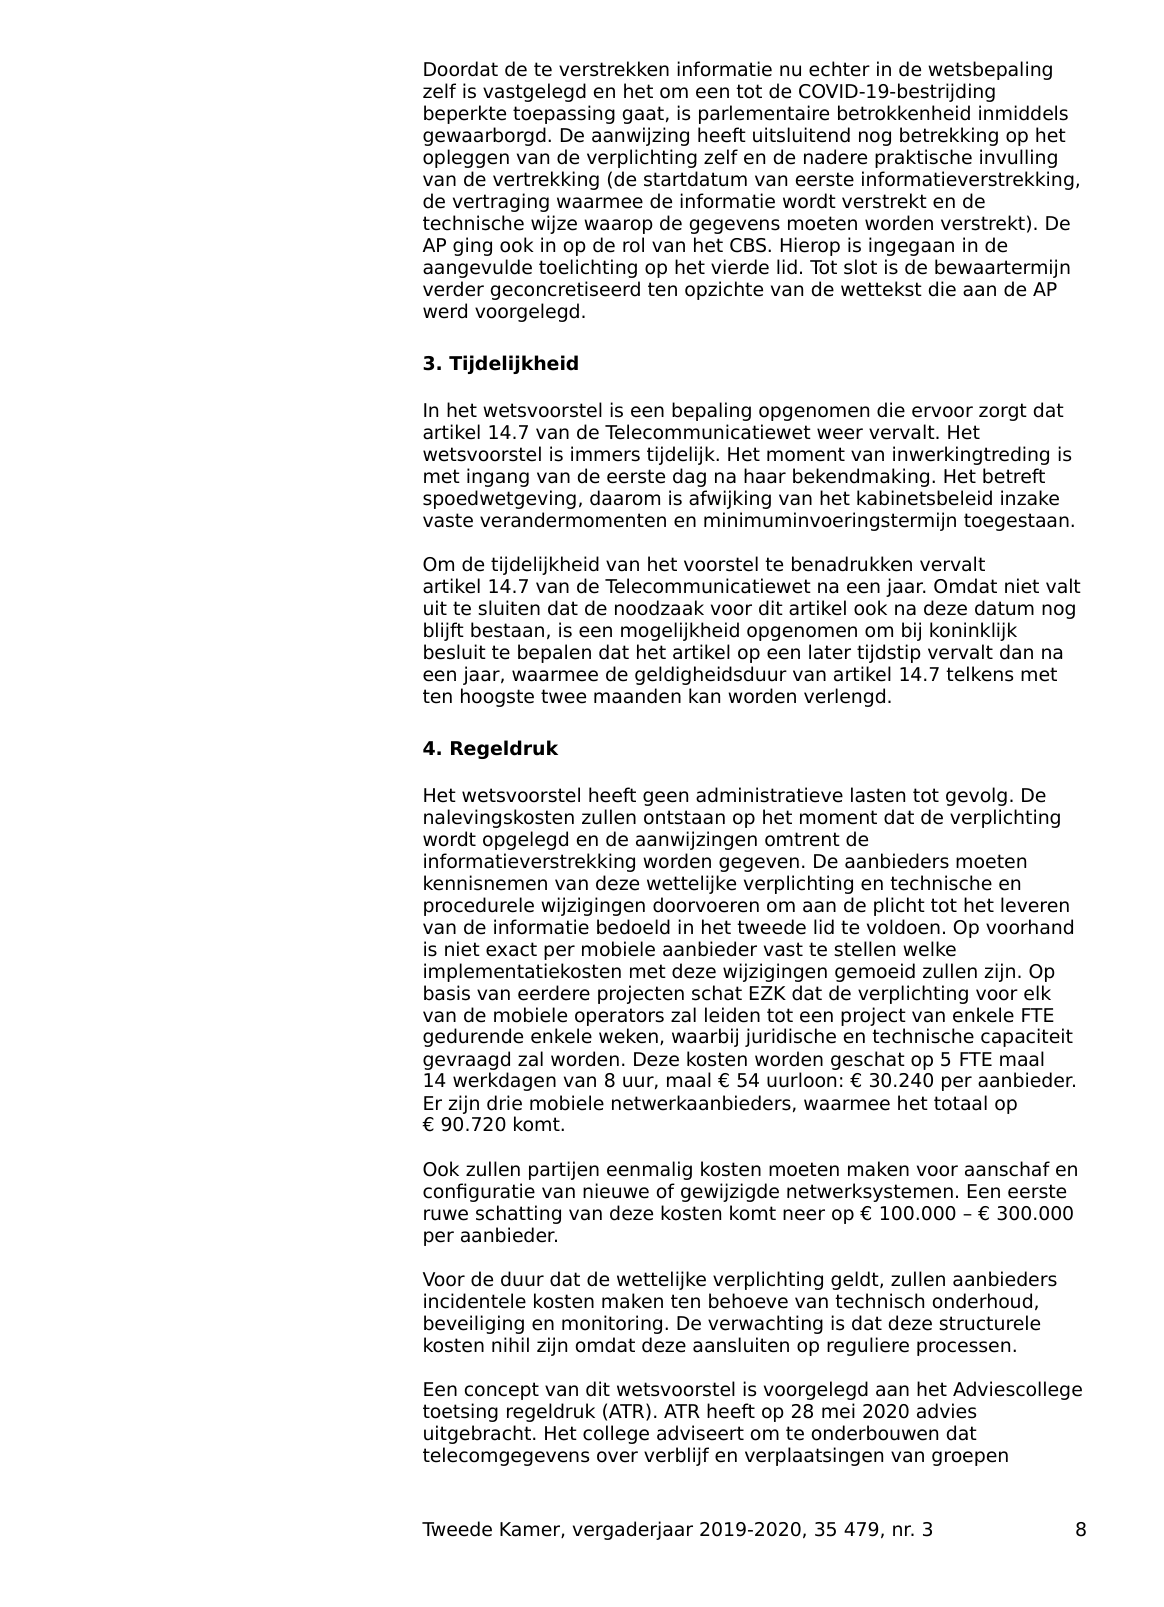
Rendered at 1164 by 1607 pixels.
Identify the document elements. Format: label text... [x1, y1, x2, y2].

text Ook zullen partijen eenmalig kosten moeten maken voor aanschaf en configuratie van nieuwe of gewijzigde netwerksystemen. Een eerste ruwe schatting van deze kosten komt neer op € 100.000 – € 300.000 per aanbieder. [422, 1158, 1087, 1246]
text Om de tijdelijkheid van het voorstel te benadrukken vervalt artikel 14.7 van de Telecommunicatiewet na een jaar. Omdat niet valt uit te sluiten dat de noodzaak voor dit artikel ook na deze datum nog blijft bestaan, is een mogelijkheid opgenomen om bij koninklijk besluit te bepalen dat het artikel op een later tijdstip vervalt dan na een jaar, waarmee de geldigheidsduur van artikel 14.7 telkens met ten hoogste twee maanden kan worden verlengd. [422, 554, 1087, 708]
text Voor de duur dat de wettelijke verplichting geldt, zullen aanbieders incidentele kosten maken ten behoeve van technisch onderhoud, beveiliging en monitoring. De verwachting is dat deze structurele kosten nihil zijn omdat deze aansluiten op reguliere processen. [422, 1269, 1087, 1357]
subtitle 4. Regeldruk [422, 738, 1087, 760]
text Een concept van dit wetsvoorstel is voorgelegd aan het Adviescollege toetsing regeldruk (ATR). ATR heeft op 28 mei 2020 advies uitgebracht. Het college adviseert om te onderbouwen dat telecomgegevens over verblijf en verplaatsingen van groepen [422, 1379, 1087, 1467]
subtitle 3. Tijdelijkheid [422, 353, 1087, 375]
text Doordat de te verstrekken informatie nu echter in de wetsbepaling zelf is vastgelegd en het om een tot de COVID-19-bestrijding beperkte toepassing gaat, is parlementaire betrokkenheid inmiddels gewaarborgd. De aanwijzing heeft uitsluitend nog betrekking op het opleggen van de verplichting zelf en de nadere praktische invulling van de vertrekking (de startdatum van eerste informatieverstrekking, de vertraging waarmee de informatie wordt verstrekt en de technische wijze waarop de gegevens moeten worden verstrekt). De AP ging ook in op de rol van het CBS. Hierop is ingegaan in de aangevulde toelichting op het vierde lid. Tot slot is de bewaartermijn verder geconcretiseerd ten opzichte van de wettekst die aan de AP werd voorgelegd. [422, 59, 1087, 323]
text In het wetsvoorstel is een bepaling opgenomen die ervoor zorgt dat artikel 14.7 van de Telecommunicatiewet weer vervalt. Het wetsvoorstel is immers tijdelijk. Het moment van inwerkingtreding is met ingang van de eerste dag na haar bekendmaking. Het betreft spoedwetgeving, daarom is afwijking van het kabinetsbeleid inzake vaste verandermomenten en minimuminvoeringstermijn toegestaan. [422, 400, 1087, 532]
text Het wetsvoorstel heeft geen administratieve lasten tot gevolg. De nalevingskosten zullen ontstaan op het moment dat de verplichting wordt opgelegd en de aanwijzingen omtrent de informatieverstrekking worden gegeven. De aanbieders moeten kennisnemen van deze wettelijke verplichting en technische en procedurele wijzigingen doorvoeren om aan de plicht tot het leveren van de informatie bedoeld in het tweede lid te voldoen. Op voorhand is niet exact per mobiele aanbieder vast te stellen welke implementatiekosten met deze wijzigingen gemoeid zullen zijn. Op basis van eerdere projecten schat EZK dat de verplichting voor elk van de mobiele operators zal leiden tot een project van enkele FTE gedurende enkele weken, waarbij juridische en technische capaciteit gevraagd zal worden. Deze kosten worden geschat op 5 FTE maal 14 werkdagen van 8 uur, maal € 54 uurloon: € 30.240 per aanbieder. Er zijn drie mobiele netwerkaanbieders, waarmee het totaal op € 90.720 komt. [422, 785, 1087, 1136]
